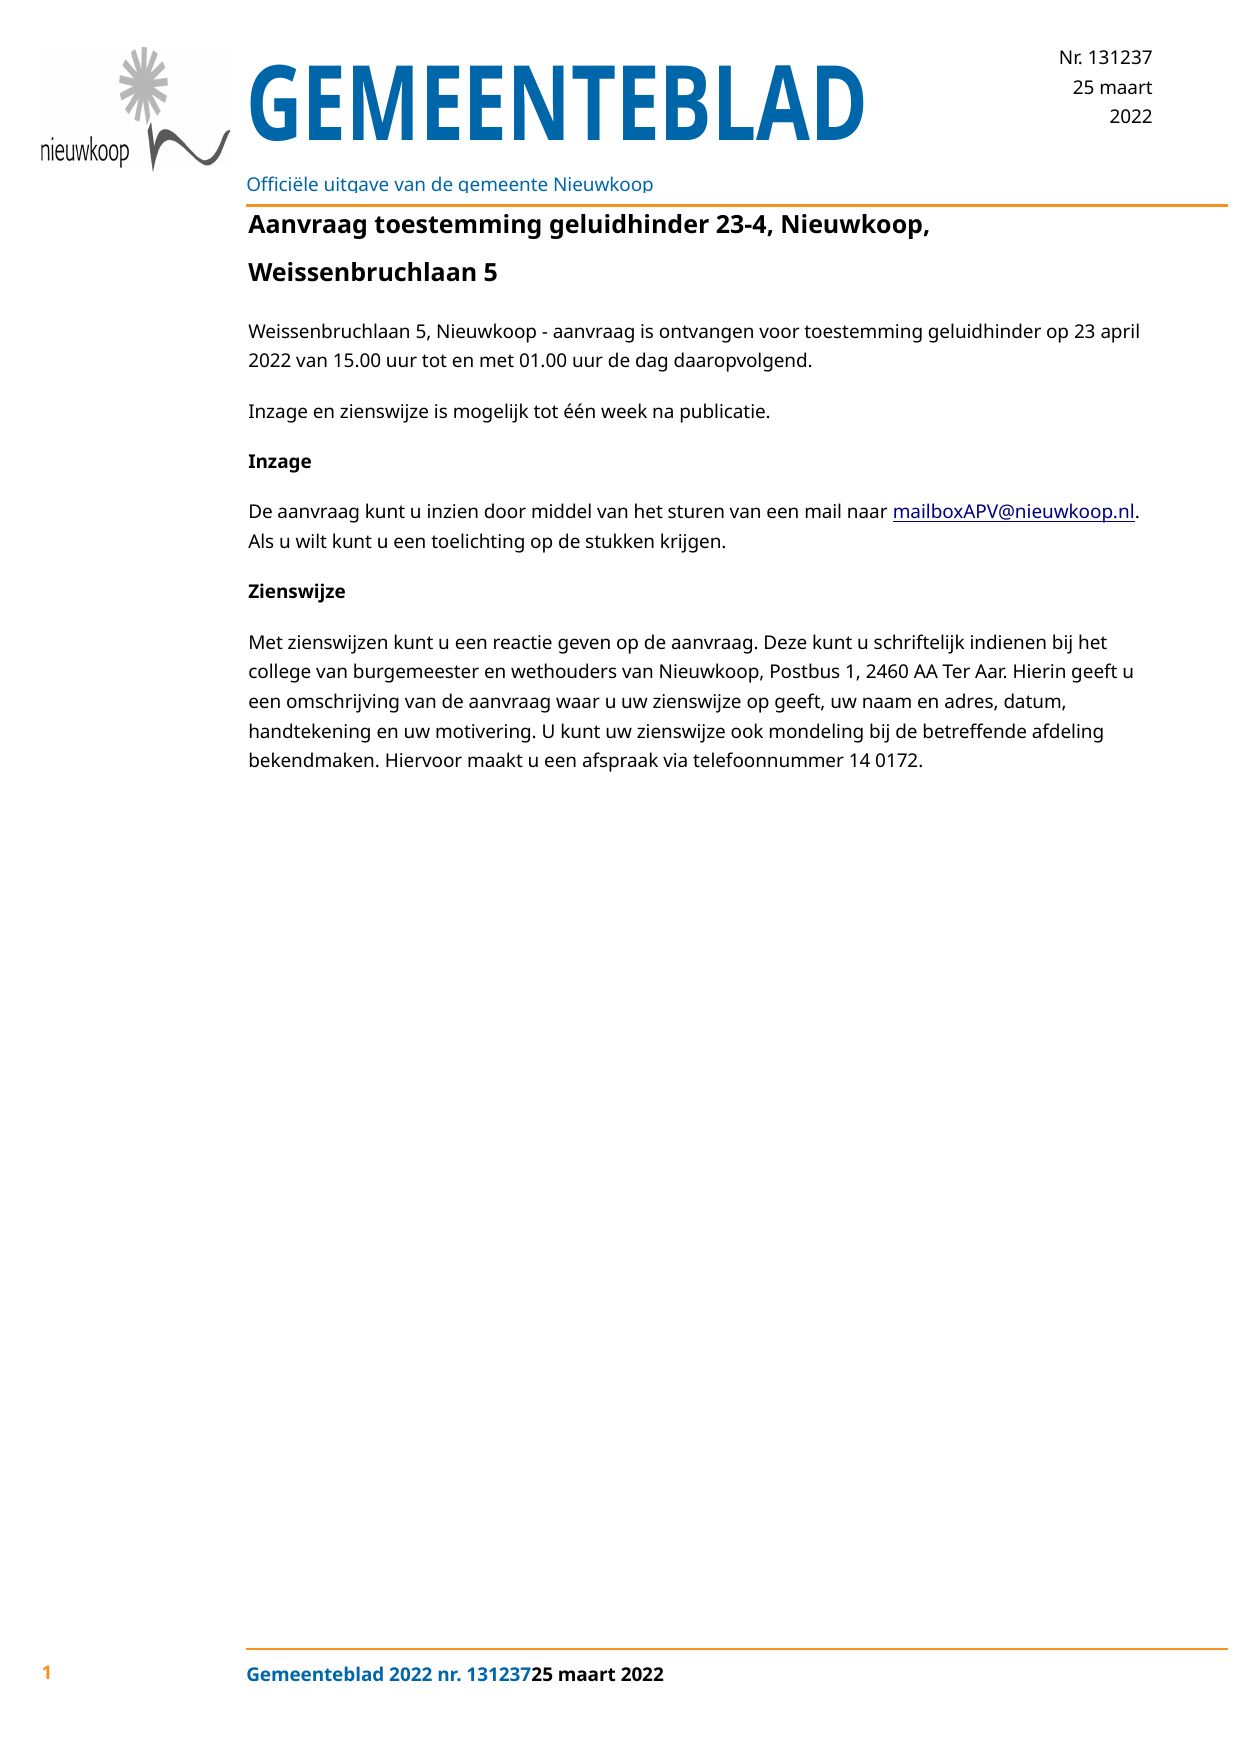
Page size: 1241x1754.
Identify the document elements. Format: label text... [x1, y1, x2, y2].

text Aanvraag toestemming geluidhinder 23-4, Nieuwkoop, Weissenbruchlaan 5 [248, 207, 1152, 288]
text De aanvraag kunt u inzien door middel van het sturen van een mail naar mailboxAPV@nieuwkoop.nl. Als u wilt kunt u een toelichting op de stukken krijgen. [248, 499, 1152, 554]
picture [41, 47, 231, 172]
text Met zienswijzen kunt u een reactie geven op de aanvraag. Deze kunt u schriftelijk indienen bij het college van burgemeester en wethouders van Nieuwkoop, Postbus 1, 2460 AA Ter Aar. Hierin geeft u een omschrijving van de aanvraag waar u uw zienswijze op geeft, uw naam en adres, datum, handtekening en uw motivering. U kunt uw zienswijze ook mondeling bij de betreffende afdeling bekendmaken. Hiervoor maakt u een afspraak via telefoonnummer 14 0172. [248, 629, 1152, 773]
text Weissenbruchlaan 5, Nieuwkoop - aanvraag is ontvangen voor toestemming geluidhinder op 23 april 2022 van 15.00 uur tot en met 01.00 uur de dag daaropvolgend. [248, 318, 1152, 373]
text Inzage [248, 448, 1152, 474]
text Zienswijze [248, 579, 1152, 604]
text Inzage en zienswijze is mogelijk tot één week na publicatie. [248, 398, 1152, 424]
